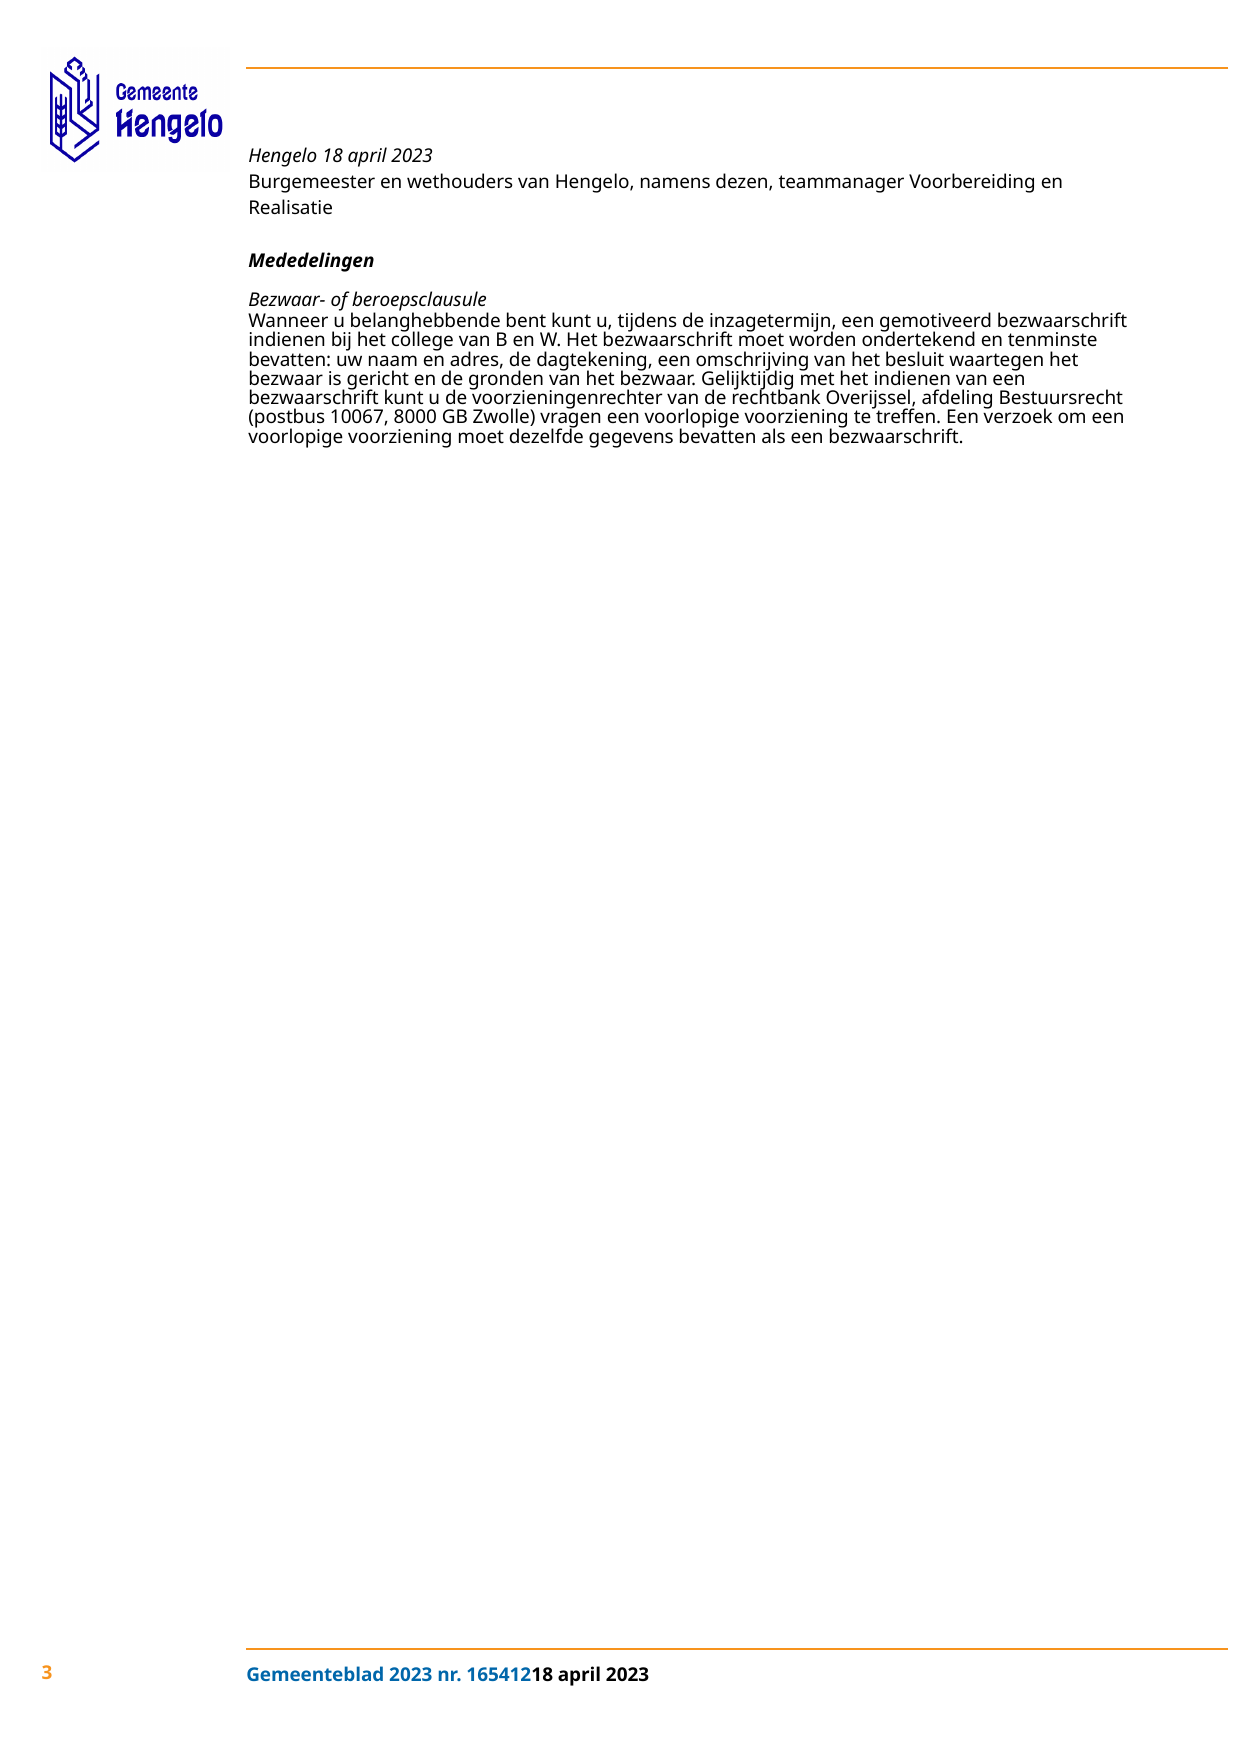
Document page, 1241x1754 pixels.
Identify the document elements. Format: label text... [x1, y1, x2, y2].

text Mededelingen [248, 247, 1152, 273]
text Bezwaar- of beroepsclausule [248, 286, 1152, 312]
text Burgemeester en wethouders van Hengelo, namens dezen, teammanager Voorbereiding en Realisatie [248, 168, 1152, 220]
picture [41, 47, 231, 172]
text Wanneer u belanghebbende bent kunt u, tijdens de inzagetermijn, een gemotiveerd bezwaarschrift indienen bij het college van B en W. Het bezwaarschrift moet worden ondertekend en tenminste bevatten: uw naam en adres, de dagtekening, een omschrijving van het besluit waartegen het bezwaar is gericht en de gronden van het bezwaar. Gelijktijdig met het indienen van een bezwaarschrift kunt u de voorzieningenrechter van de rechtbank Overijssel, afdeling Bestuursrecht (postbus 10067, 8000 GB Zwolle) vragen een voorlopige voorziening te treffen. Een verzoek om een voorlopige voorziening moet dezelfde gegevens bevatten als een bezwaarschrift. [248, 312, 1152, 447]
text Hengelo 18 april 2023 [248, 143, 1152, 168]
